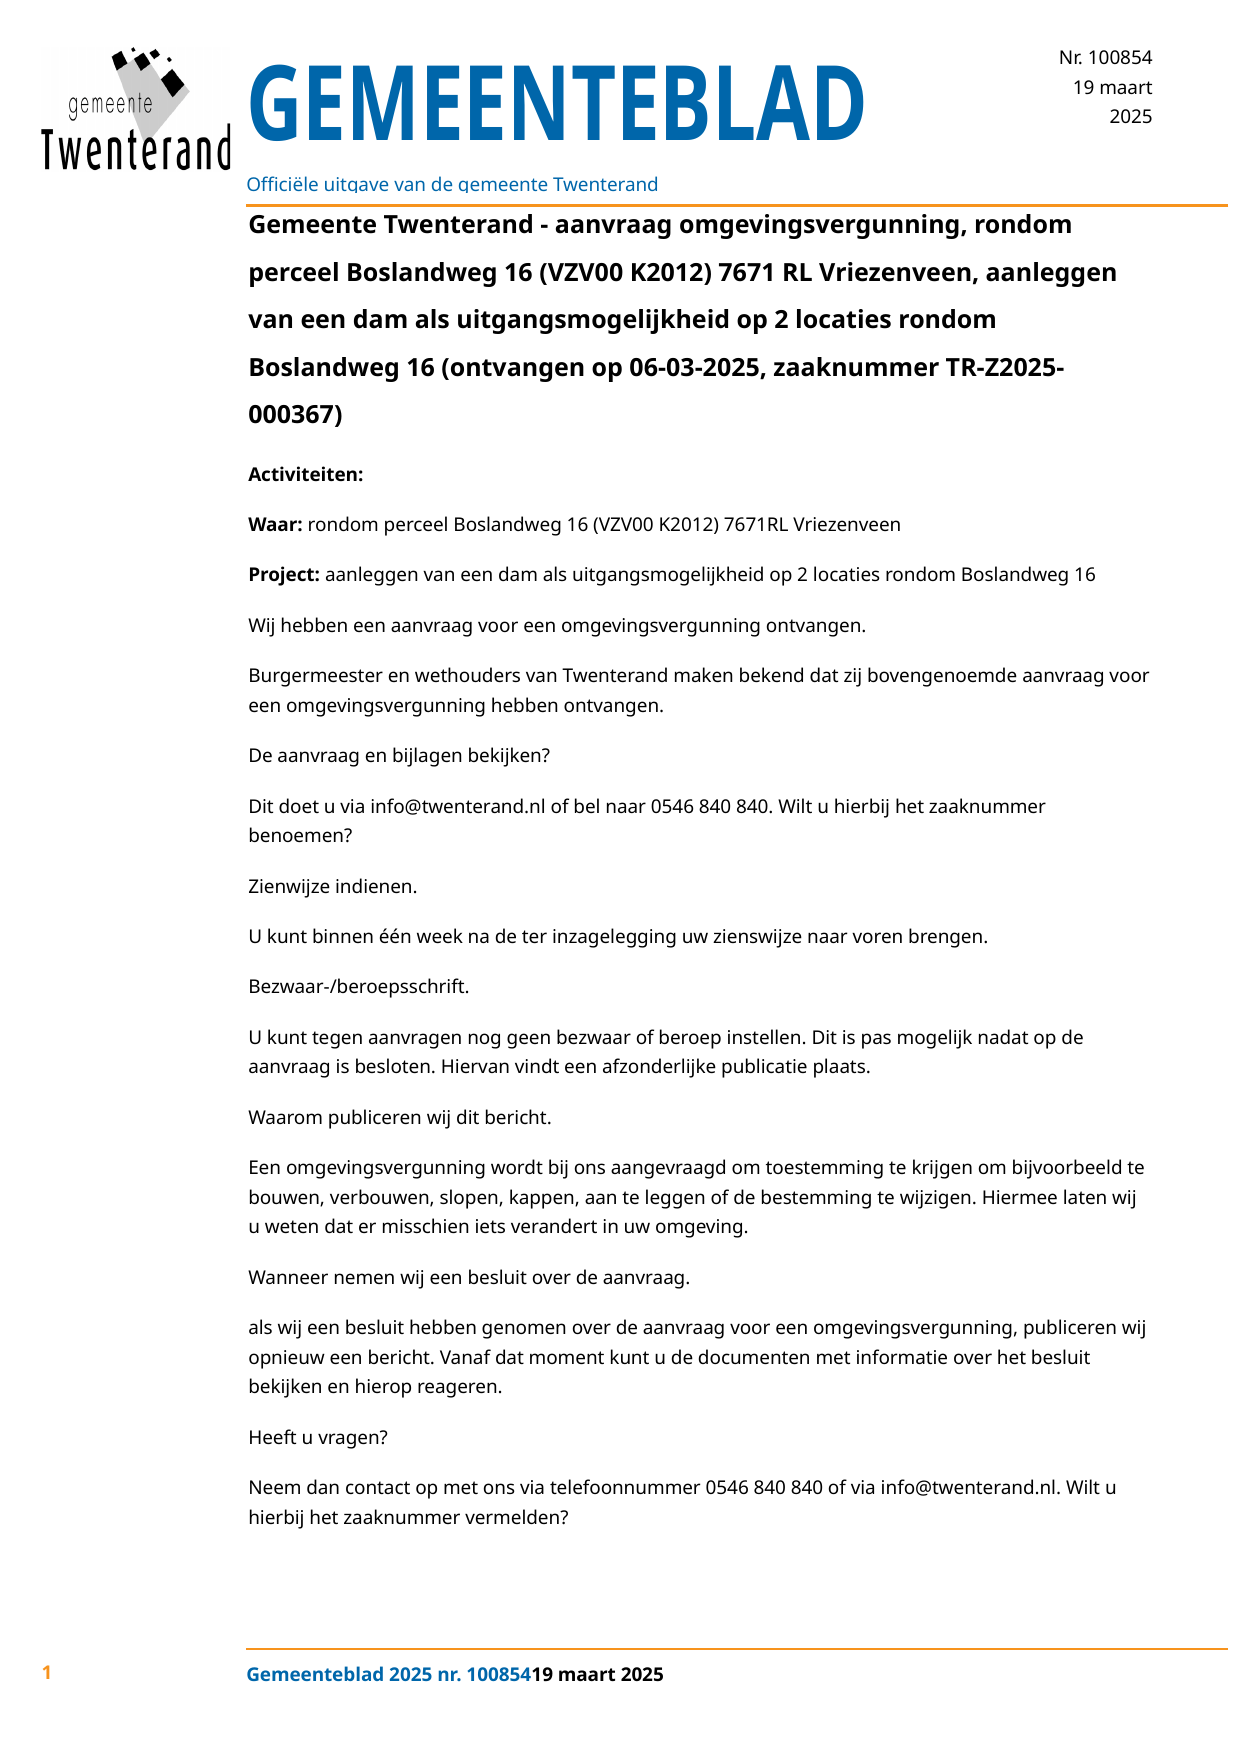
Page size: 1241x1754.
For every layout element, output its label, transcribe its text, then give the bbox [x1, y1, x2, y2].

text Zienwijze indienen. [248, 873, 1152, 898]
text De aanvraag en bijlagen bekijken? [248, 742, 1152, 768]
text Wij hebben een aanvraag voor een omgevingsvergunning ontvangen. [248, 612, 1152, 638]
text Gemeente Twenterand - aanvraag omgevingsvergunning, rondom perceel Boslandweg 16 (VZV00 K2012) 7671 RL Vriezenveen, aanleggen van een dam als uitgangsmogelijkheid op 2 locaties rondom Boslandweg 16 (ontvangen op 06-03-2025, zaaknummer TR-Z2025-000367) [248, 207, 1152, 431]
text Een omgevingsvergunning wordt bij ons aangevraagd om toestemming te krijgen om bijvoorbeeld te bouwen, verbouwen, slopen, kappen, aan te leggen of de bestemming te wijzigen. Hiermee laten wij u weten dat er misschien iets verandert in uw omgeving. [248, 1154, 1152, 1239]
text als wij een besluit hebben genomen over de aanvraag voor een omgevingsvergunning, publiceren wij opnieuw een bericht. Vanaf dat moment kunt u de documenten met informatie over het besluit bekijken en hierop reageren. [248, 1314, 1152, 1399]
text Project: aanleggen van een dam als uitgangsmogelijkheid op 2 locaties rondom Boslandweg 16 [248, 562, 1152, 587]
text U kunt binnen één week na de ter inzagelegging uw zienswijze naar voren brengen. [248, 923, 1152, 949]
text Activiteiten: [248, 461, 1152, 486]
text Heeft u vragen? [248, 1424, 1152, 1450]
text U kunt tegen aanvragen nog geen bezwaar of beroep instellen. Dit is pas mogelijk nadat op de aanvraag is besloten. Hiervan vindt een afzonderlijke publicatie plaats. [248, 1024, 1152, 1079]
text Bezwaar-/beroepsschrift. [248, 974, 1152, 999]
picture [41, 47, 231, 172]
text Burgermeester en wethouders van Twenterand maken bekend dat zij bovengenoemde aanvraag voor een omgevingsvergunning hebben ontvangen. [248, 662, 1152, 718]
text Waar: rondom perceel Boslandweg 16 (VZV00 K2012) 7671RL Vriezenveen [248, 511, 1152, 537]
text Dit doet u via info@twenterand.nl of bel naar 0546 840 840. Wilt u hierbij het zaaknummer benoemen? [248, 793, 1152, 848]
text Neem dan contact op met ons via telefoonnummer 0546 840 840 of via info@twenterand.nl. Wilt u hierbij het zaaknummer vermelden? [248, 1474, 1152, 1530]
text Waarom publiceren wij dit bericht. [248, 1104, 1152, 1130]
text Wanneer nemen wij een besluit over de aanvraag. [248, 1264, 1152, 1290]
